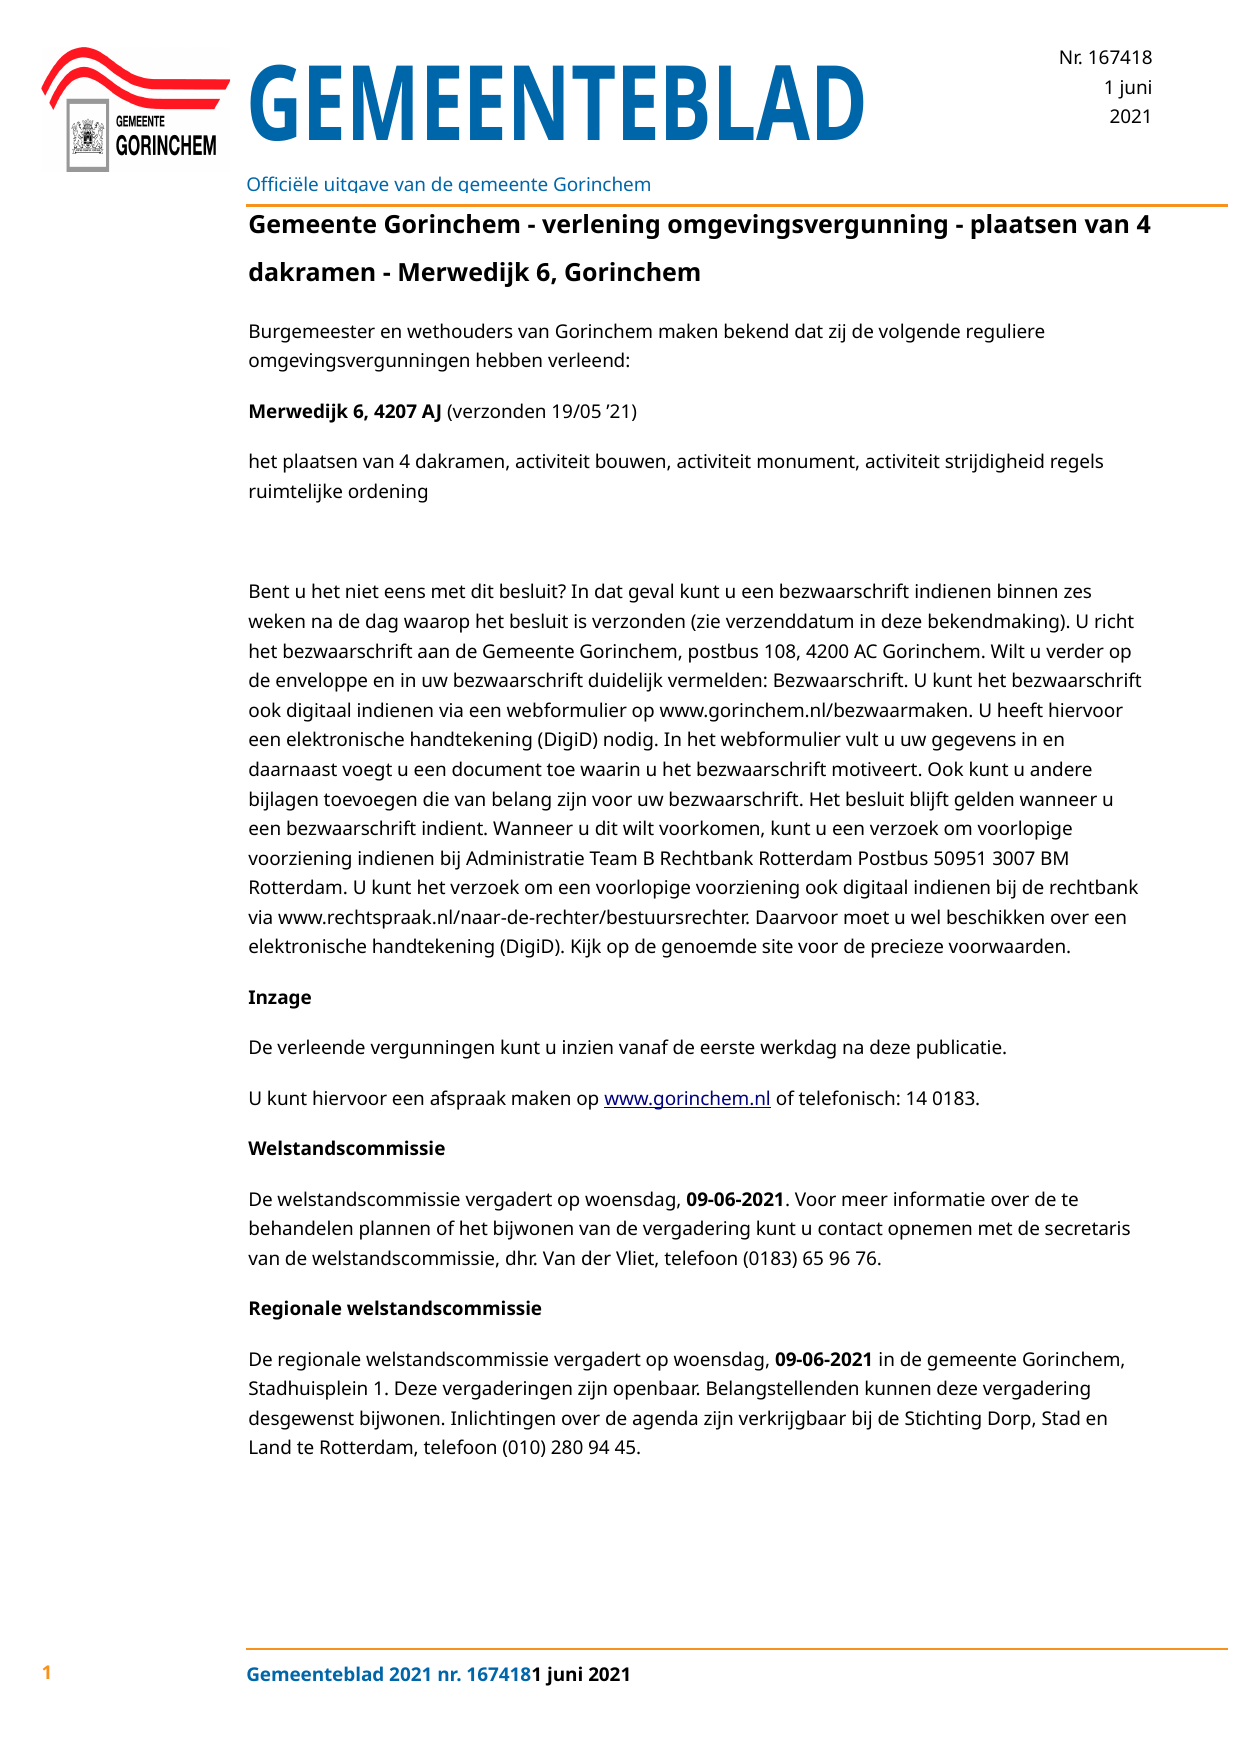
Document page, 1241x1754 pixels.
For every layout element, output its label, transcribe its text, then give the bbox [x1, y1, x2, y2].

text U kunt hiervoor een afspraak maken op www.gorinchem.nl of telefonisch: 14 0183. [248, 1085, 1152, 1111]
text Welstandscommissie [248, 1135, 1152, 1161]
text Inzage [248, 984, 1152, 1010]
text De welstandscommissie vergadert op woensdag, 09-06-2021. Voor meer informatie over de te behandelen plannen of het bijwonen van de vergadering kunt u contact opnemen met de secretaris van de welstandscommissie, dhr. Van der Vliet, telefoon (0183) 65 96 76. [248, 1186, 1152, 1271]
picture [41, 47, 231, 172]
text Burgemeester en wethouders van Gorinchem maken bekend dat zij de volgende reguliere omgevingsvergunningen hebben verleend: [248, 318, 1152, 373]
text Regionale welstandscommissie [248, 1295, 1152, 1321]
text Bent u het niet eens met dit besluit? In dat geval kunt u een bezwaarschrift indienen binnen zes weken na de dag waarop het besluit is verzonden (zie verzenddatum in deze bekendmaking). U richt het bezwaarschrift aan de Gemeente Gorinchem, postbus 108, 4200 AC Gorinchem. Wilt u verder op de enveloppe en in uw bezwaarschrift duidelijk vermelden: Bezwaarschrift. U kunt het bezwaarschrift ook digitaal indienen via een webformulier op www.gorinchem.nl/bezwaarmaken. U heeft hiervoor een elektronische handtekening (DigiD) nodig. In het webformulier vult u uw gegevens in en daarnaast voegt u een document toe waarin u het bezwaarschrift motiveert. Ook kunt u andere bijlagen toevoegen die van belang zijn voor uw bezwaarschrift. Het besluit blijft gelden wanneer u een bezwaarschrift indient. Wanneer u dit wilt voorkomen, kunt u een verzoek om voorlopige voorziening indienen bij Administratie Team B Rechtbank Rotterdam Postbus 50951 3007 BM Rotterdam. U kunt het verzoek om een voorlopige voorziening ook digitaal indienen bij de rechtbank via www.rechtspraak.nl/naar-de-rechter/bestuursrechter. Daarvoor moet u wel beschikken over een elektronische handtekening (DigiD). Kijk op de genoemde site voor de precieze voorwaarden. [248, 579, 1152, 959]
text Gemeente Gorinchem - verlening omgevingsvergunning - plaatsen van 4 dakramen - Merwedijk 6, Gorinchem [248, 207, 1152, 288]
text Merwedijk 6, 4207 AJ (verzonden 19/05 ’21) [248, 398, 1152, 424]
text De regionale welstandscommissie vergadert op woensdag, 09-06-2021 in de gemeente Gorinchem, Stadhuisplein 1. Deze vergaderingen zijn openbaar. Belangstellenden kunnen deze vergadering desgewenst bijwonen. Inlichtingen over de agenda zijn verkrijgbaar bij de Stichting Dorp, Stad en Land te Rotterdam, telefoon (010) 280 94 45. [248, 1346, 1152, 1460]
text het plaatsen van 4 dakramen, activiteit bouwen, activiteit monument, activiteit strijdigheid regels ruimtelijke ordening [248, 448, 1152, 504]
text De verleende vergunningen kunt u inzien vanaf de eerste werkdag na deze publicatie. [248, 1034, 1152, 1060]
